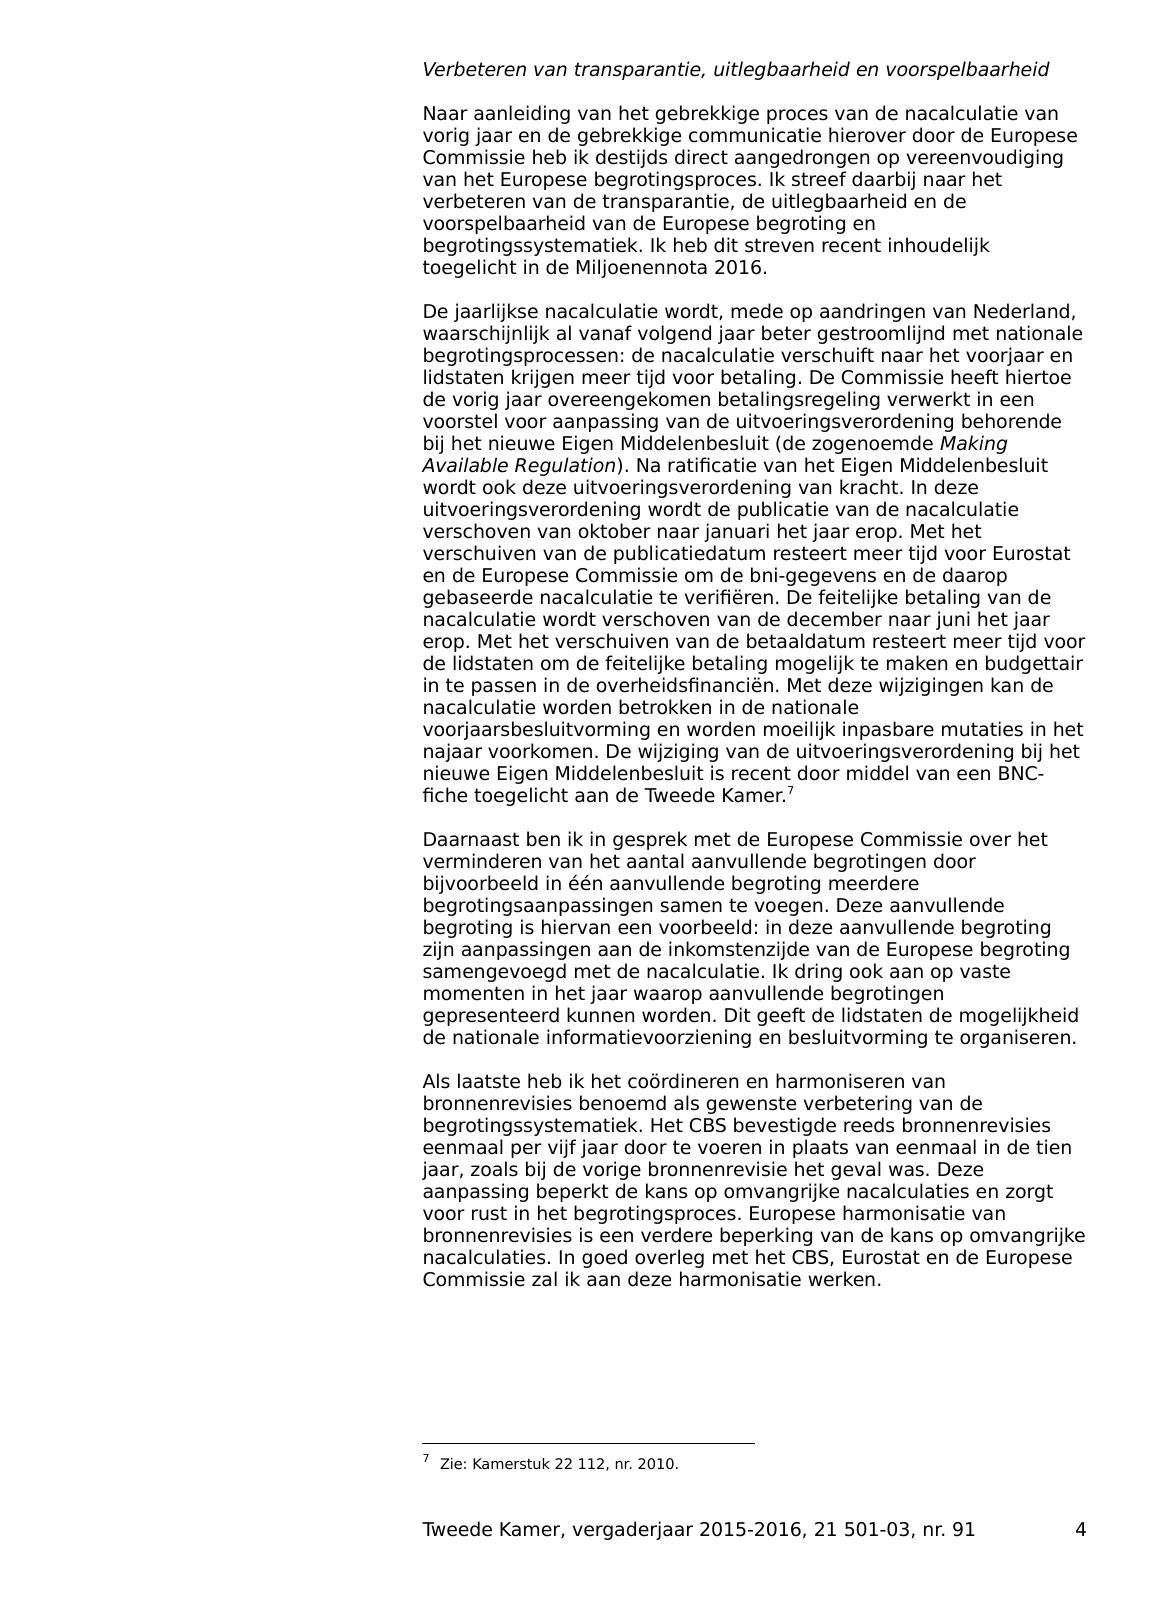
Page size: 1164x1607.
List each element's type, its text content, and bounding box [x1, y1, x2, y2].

text De jaarlijkse nacalculatie wordt, mede op aandringen van Nederland, waarschijnlijk al vanaf volgend jaar beter gestroomlijnd met nationale begrotingsprocessen: de nacalculatie verschuift naar het voorjaar en lidstaten krijgen meer tijd voor betaling. De Commissie heeft hiertoe de vorig jaar overeengekomen betalingsregeling verwerkt in een voorstel voor aanpassing van de uitvoeringsverordening behorende bij het nieuwe Eigen Middelenbesluit (de zogenoemde Making Available Regulation). Na ratificatie van het Eigen Middelenbesluit wordt ook deze uitvoeringsverordening van kracht. In deze uitvoeringsverordening wordt de publicatie van de nacalculatie verschoven van oktober naar januari het jaar erop. Met het verschuiven van de publicatiedatum resteert meer tijd voor Eurostat en de Europese Commissie om de bni-gegevens en de daarop gebaseerde nacalculatie te verifiëren. De feitelijke betaling van de nacalculatie wordt verschoven van de december naar juni het jaar erop. Met het verschuiven van de betaaldatum resteert meer tijd voor de lidstaten om de feitelijke betaling mogelijk te maken en budgettair in te passen in de overheidsfinanciën. Met deze wijzigingen kan de nacalculatie worden betrokken in de nationale voorjaarsbesluitvorming en worden moeilijk inpasbare mutaties in het najaar voorkomen. De wijziging van de uitvoeringsverordening bij het nieuwe Eigen Middelenbesluit is recent door middel van een BNC-fiche toegelicht aan de Tweede Kamer. [422, 301, 1087, 807]
text Als laatste heb ik het coördineren en harmoniseren van bronnenrevisies benoemd als gewenste verbetering van de begrotingssystematiek. Het CBS bevestigde reeds bronnenrevisies eenmaal per vijf jaar door te voeren in plaats van eenmaal in de tien jaar, zoals bij de vorige bronnenrevisie het geval was. Deze aanpassing beperkt de kans op omvangrijke nacalculaties en zorgt voor rust in het begrotingsproces. Europese harmonisatie van bronnenrevisies is een verdere beperking van de kans op omvangrijke nacalculaties. In goed overleg met het CBS, Eurostat en de Europese Commissie zal ik aan deze harmonisatie werken. [422, 1071, 1087, 1291]
text Zie: Kamerstuk 22 112, nr. 2010. [422, 1452, 1087, 1474]
text Daarnaast ben ik in gesprek met de Europese Commissie over het verminderen van het aantal aanvullende begrotingen door bijvoorbeeld in één aanvullende begroting meerdere begrotingsaanpassingen samen te voegen. Deze aanvullende begroting is hiervan een voorbeeld: in deze aanvullende begroting zijn aanpassingen aan de inkomstenzijde van de Europese begroting samengevoegd met de nacalculatie. Ik dring ook aan op vaste momenten in het jaar waarop aanvullende begrotingen gepresenteerd kunnen worden. Dit geeft de lidstaten de mogelijkheid de nationale informatievoorziening en besluitvorming te organiseren. [422, 829, 1087, 1049]
subtitle Verbeteren van transparantie, uitlegbaarheid en voorspelbaarheid [422, 59, 1087, 81]
text Naar aanleiding van het gebrekkige proces van de nacalculatie van vorig jaar en de gebrekkige communicatie hierover door de Europese Commissie heb ik destijds direct aangedrongen op vereenvoudiging van het Europese begrotingsproces. Ik streef daarbij naar het verbeteren van de transparantie, de uitlegbaarheid en de voorspelbaarheid van de Europese begroting en begrotingssystematiek. Ik heb dit streven recent inhoudelijk toegelicht in de Miljoenennota 2016. [422, 103, 1087, 279]
